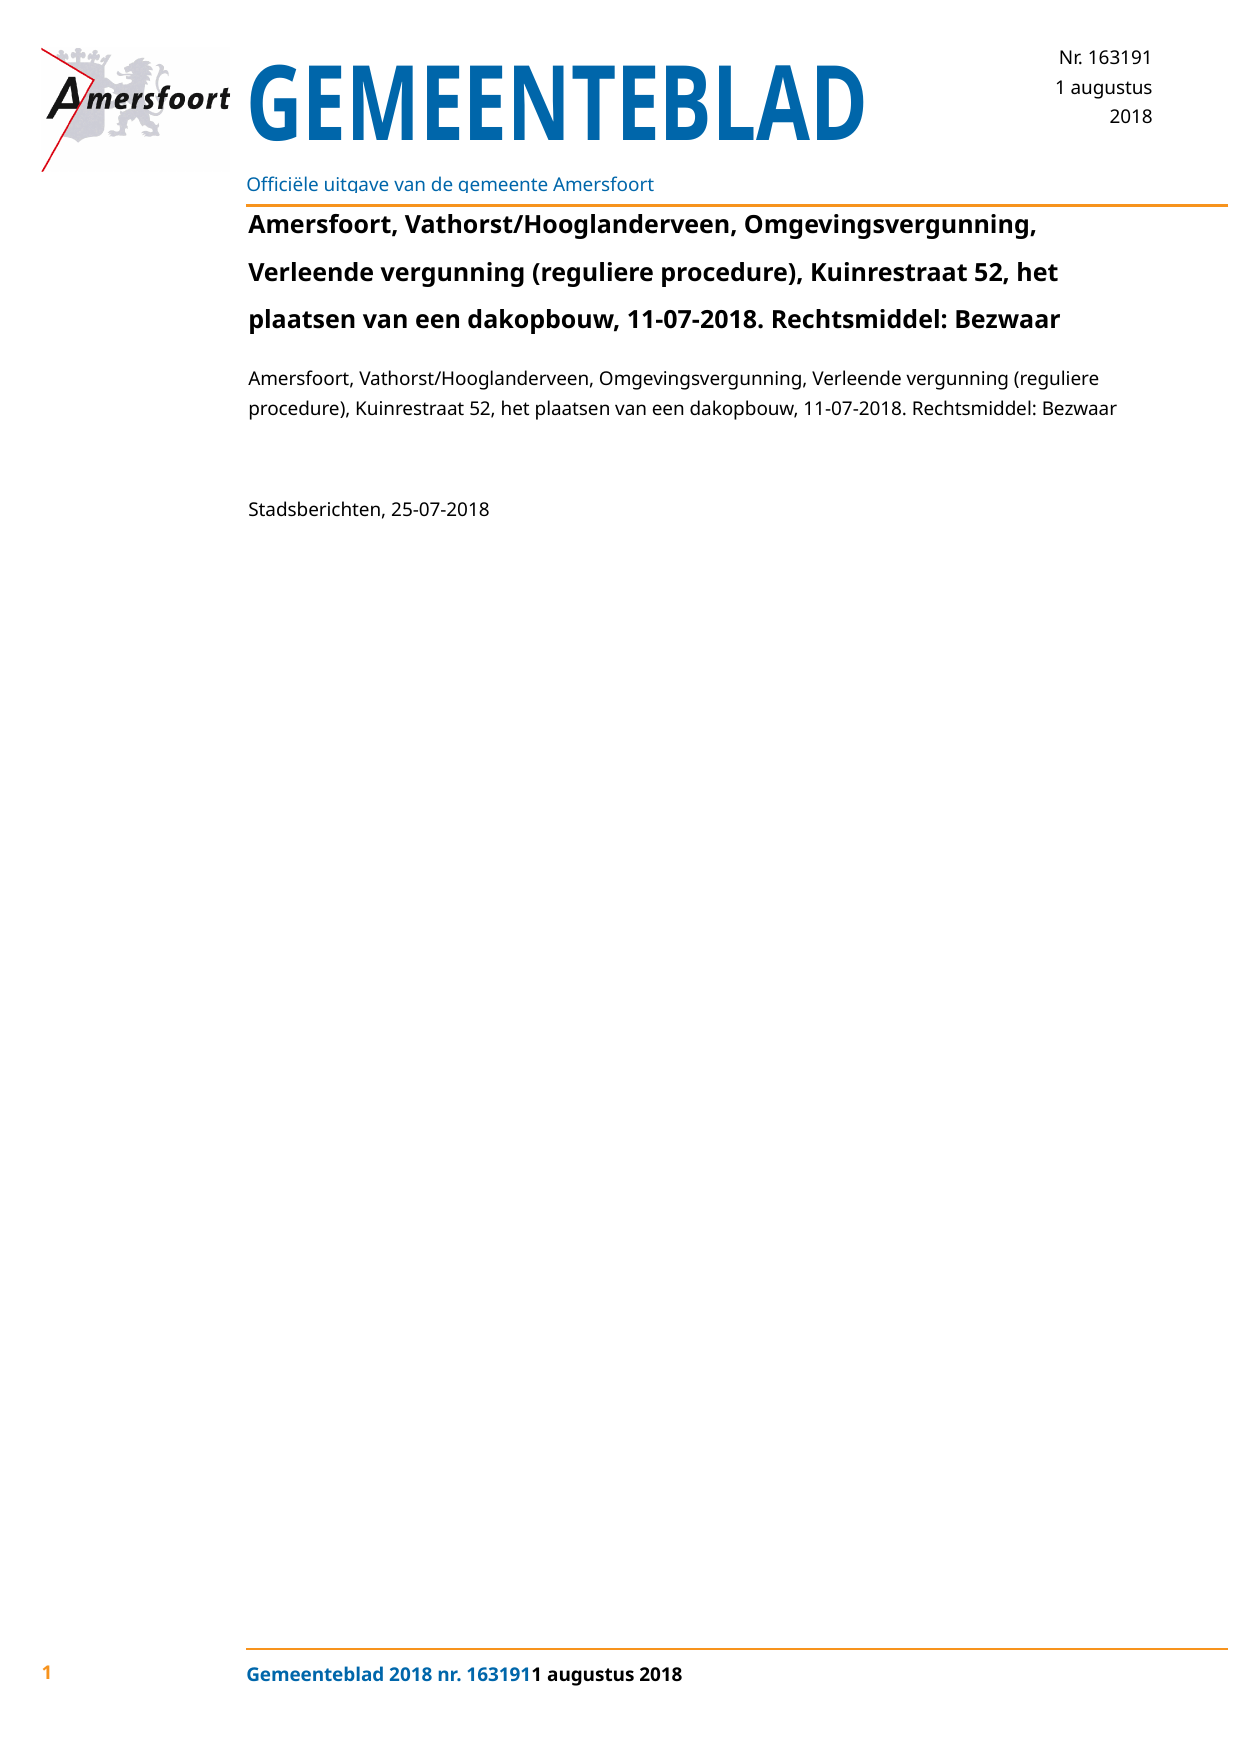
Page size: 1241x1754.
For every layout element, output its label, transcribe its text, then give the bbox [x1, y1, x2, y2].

picture [41, 47, 231, 172]
text Amersfoort, Vathorst/Hooglanderveen, Omgevingsvergunning, Verleende vergunning (reguliere procedure), Kuinrestraat 52, het plaatsen van een dakopbouw, 11-07-2018. Rechtsmiddel: Bezwaar [248, 207, 1152, 336]
text Amersfoort, Vathorst/Hooglanderveen, Omgevingsvergunning, Verleende vergunning (reguliere procedure), Kuinrestraat 52, het plaatsen van een dakopbouw, 11-07-2018. Rechtsmiddel: Bezwaar [248, 366, 1152, 421]
text Stadsberichten, 25-07-2018 [248, 496, 1152, 522]
